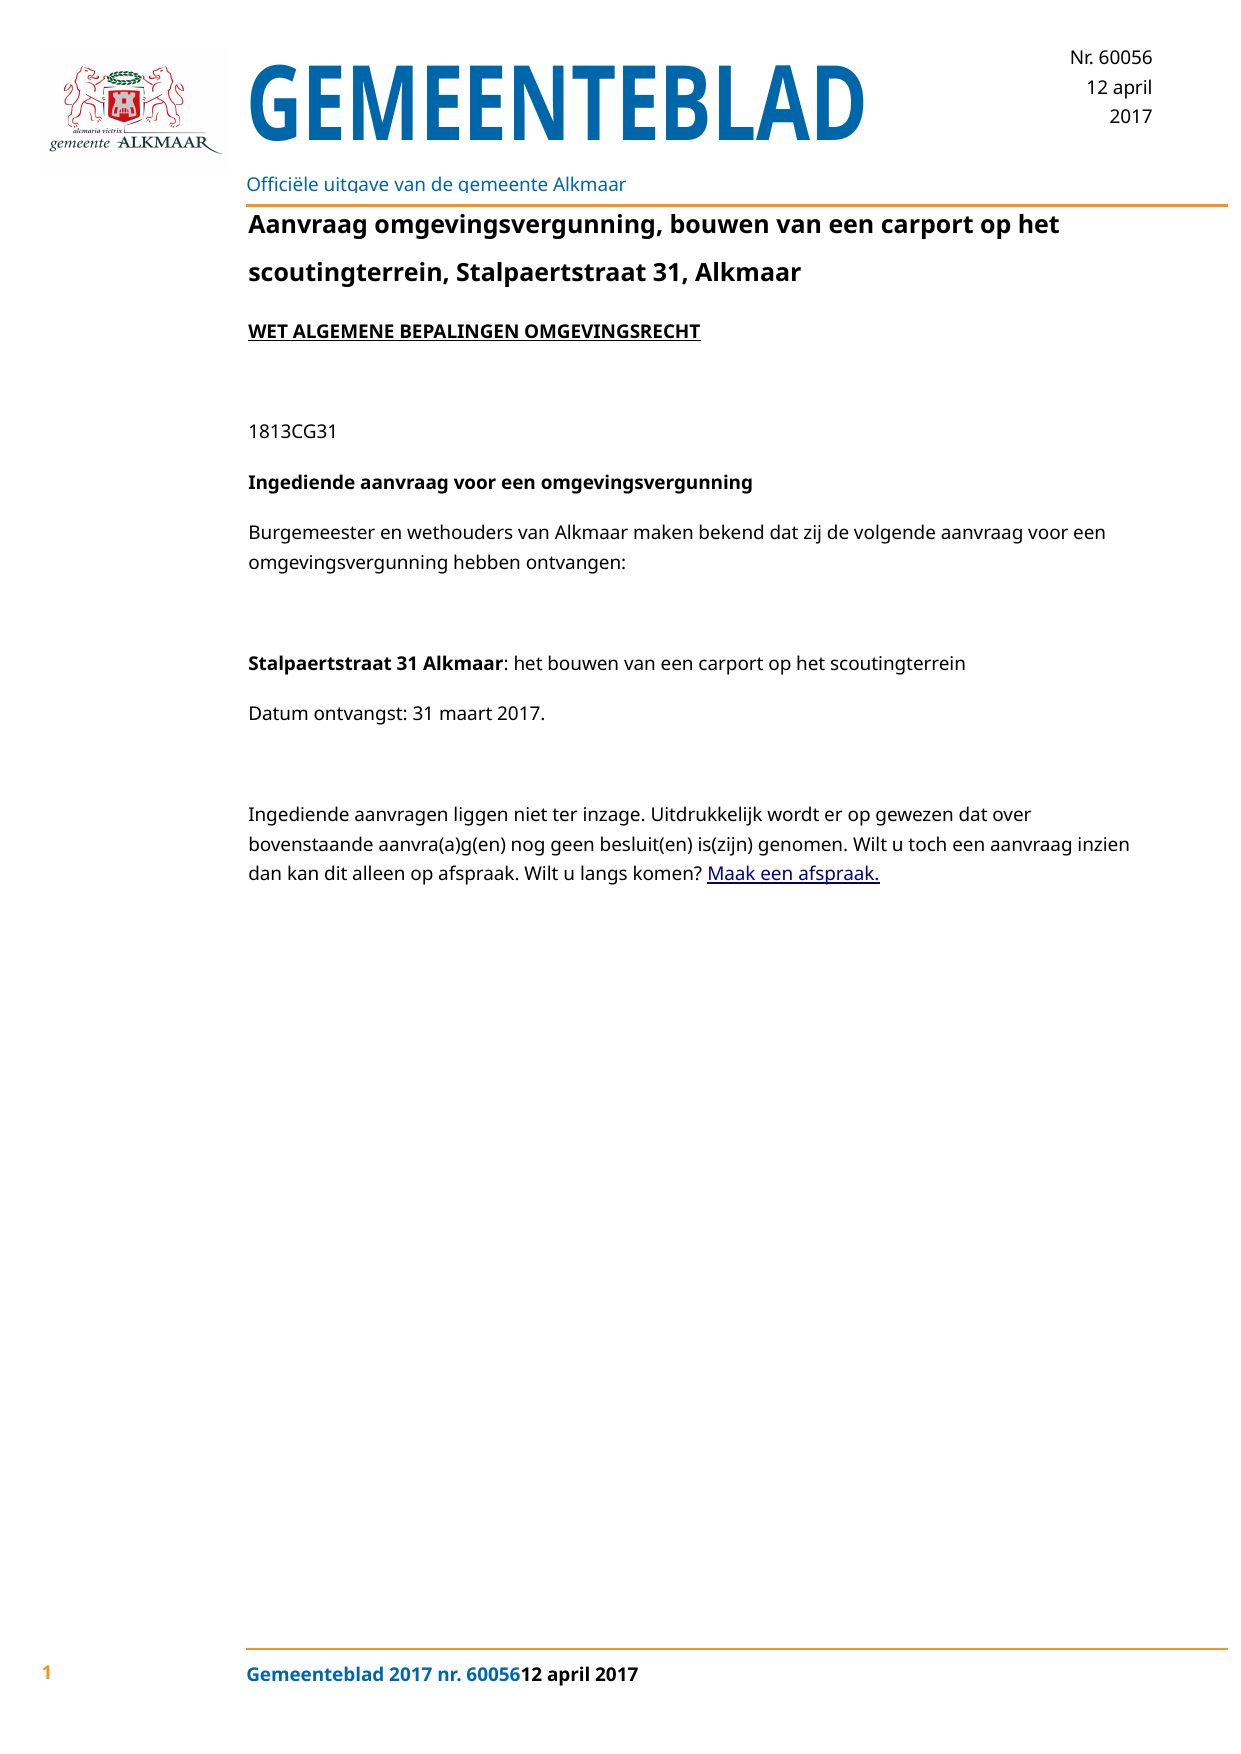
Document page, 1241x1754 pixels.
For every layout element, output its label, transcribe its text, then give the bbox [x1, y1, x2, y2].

picture [41, 47, 231, 172]
text Datum ontvangst: 31 maart 2017. [248, 700, 1152, 726]
text Aanvraag omgevingsvergunning, bouwen van een carport op het scoutingterrein, Stalpaertstraat 31, Alkmaar [248, 207, 1152, 288]
text 1813CG31 [248, 419, 1152, 444]
text Ingediende aanvraag voor een omgevingsvergunning [248, 469, 1152, 495]
text Ingediende aanvragen liggen niet ter inzage. Uitdrukkelijk wordt er op gewezen dat over bovenstaande aanvra(a)g(en) nog geen besluit(en) is(zijn) genomen. Wilt u toch een aanvraag inzien dan kan dit alleen op afspraak. Wilt u langs komen? Maak een afspraak. [248, 801, 1152, 886]
text Stalpaertstraat 31 Alkmaar: het bouwen van een carport op het scoutingterrein [248, 650, 1152, 676]
text Burgemeester en wethouders van Alkmaar maken bekend dat zij de volgende aanvraag voor een omgevingsvergunning hebben ontvangen: [248, 519, 1152, 575]
text WET ALGEMENE BEPALINGEN OMGEVINGSRECHT [248, 318, 1152, 344]
